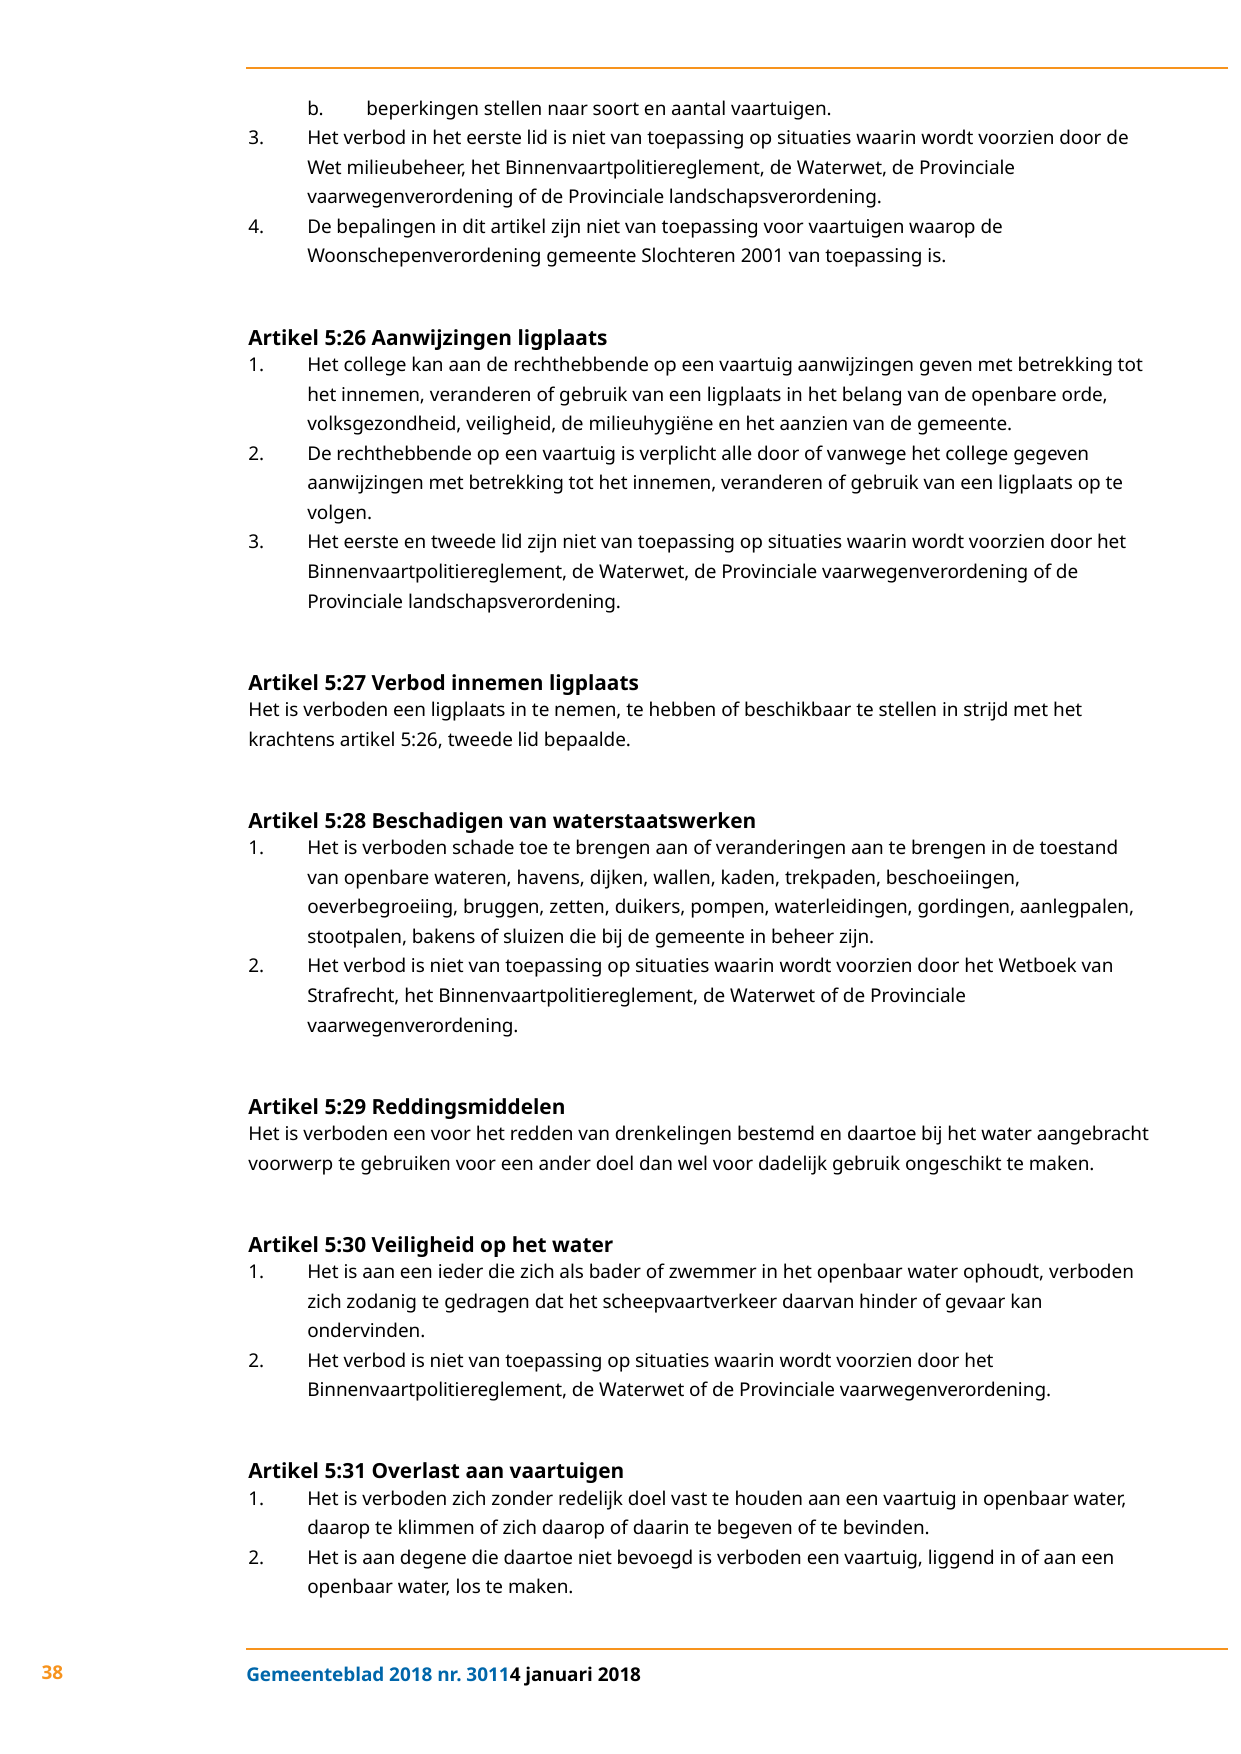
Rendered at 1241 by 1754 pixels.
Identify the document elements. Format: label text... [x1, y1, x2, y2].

text Artikel 5:29 Reddingsmiddelen [248, 1092, 1152, 1120]
list Het is aan degene die daartoe niet bevoegd is verboden een vaartuig, liggend in of aan een openbaar water, los te maken. [248, 1544, 1152, 1599]
text Artikel 5:30 Veiligheid op het water [248, 1230, 1152, 1258]
text Het is verboden een ligplaats in te nemen, te hebben of beschikbaar te stellen in strijd met het krachtens artikel 5:26, tweede lid bepaalde. [248, 696, 1152, 752]
list De bepalingen in dit artikel zijn niet van toepassing voor vaartuigen waarop de Woonschepenverordening gemeente Slochteren 2001 van toepassing is. [248, 213, 1152, 268]
list Het is verboden schade toe te brengen aan of veranderingen aan te brengen in de toestand van openbare wateren, havens, dijken, wallen, kaden, trekpaden, beschoeiingen, oeverbegroeiing, bruggen, zetten, duikers, pompen, waterleidingen, gordingen, aanlegpalen, stootpalen, bakens of sluizen die bij de gemeente in beheer zijn. [248, 834, 1152, 949]
list Het verbod is niet van toepassing op situaties waarin wordt voorzien door het Binnenvaartpolitiereglement, de Waterwet of de Provinciale vaarwegenverordening. [248, 1347, 1152, 1402]
text Artikel 5:31 Overlast aan vaartuigen [248, 1457, 1152, 1485]
list Het college kan aan de rechthebbende op een vaartuig aanwijzingen geven met betrekking tot het innemen, veranderen of gebruik van een ligplaats in het belang van de openbare orde, volksgezondheid, veiligheid, de milieuhygiëne en het aanzien van de gemeente. [248, 351, 1152, 436]
picture [41, 47, 231, 172]
text Het is verboden een voor het redden van drenkelingen bestemd en daartoe bij het water aangebracht voorwerp te gebruiken voor een ander doel dan wel voor dadelijk gebruik ongeschikt te maken. [248, 1120, 1152, 1176]
list De rechthebbende op een vaartuig is verplicht alle door of vanwege het college gegeven aanwijzingen met betrekking tot het innemen, veranderen of gebruik van een ligplaats op te volgen. [248, 440, 1152, 525]
list beperkingen stellen naar soort en aantal vaartuigen. [307, 95, 1152, 121]
list Het eerste en tweede lid zijn niet van toepassing op situaties waarin wordt voorzien door het Binnenvaartpolitiereglement, de Waterwet, de Provinciale vaarwegenverordening of de Provinciale landschapsverordening. [248, 529, 1152, 613]
text Artikel 5:26 Aanwijzingen ligplaats [248, 323, 1152, 351]
text Artikel 5:27 Verbod innemen ligplaats [248, 668, 1152, 696]
list Het verbod in het eerste lid is niet van toepassing op situaties waarin wordt voorzien door de Wet milieubeheer, het Binnenvaartpolitiereglement, de Waterwet, de Provinciale vaarwegenverordening of de Provinciale landschapsverordening. [248, 124, 1152, 209]
list Het verbod is niet van toepassing op situaties waarin wordt voorzien door het Wetboek van Strafrecht, het Binnenvaartpolitiereglement, de Waterwet of de Provinciale vaarwegenverordening. [248, 953, 1152, 1037]
list Het is aan een ieder die zich als bader of zwemmer in het openbaar water ophoudt, verboden zich zodanig te gedragen dat het scheepvaartverkeer daarvan hinder of gevaar kan ondervinden. [248, 1258, 1152, 1343]
text Artikel 5:28 Beschadigen van waterstaatswerken [248, 806, 1152, 834]
list Het is verboden zich zonder redelijk doel vast te houden aan een vaartuig in openbaar water, daarop te klimmen of zich daarop of daarin te begeven of te bevinden. [248, 1485, 1152, 1540]
